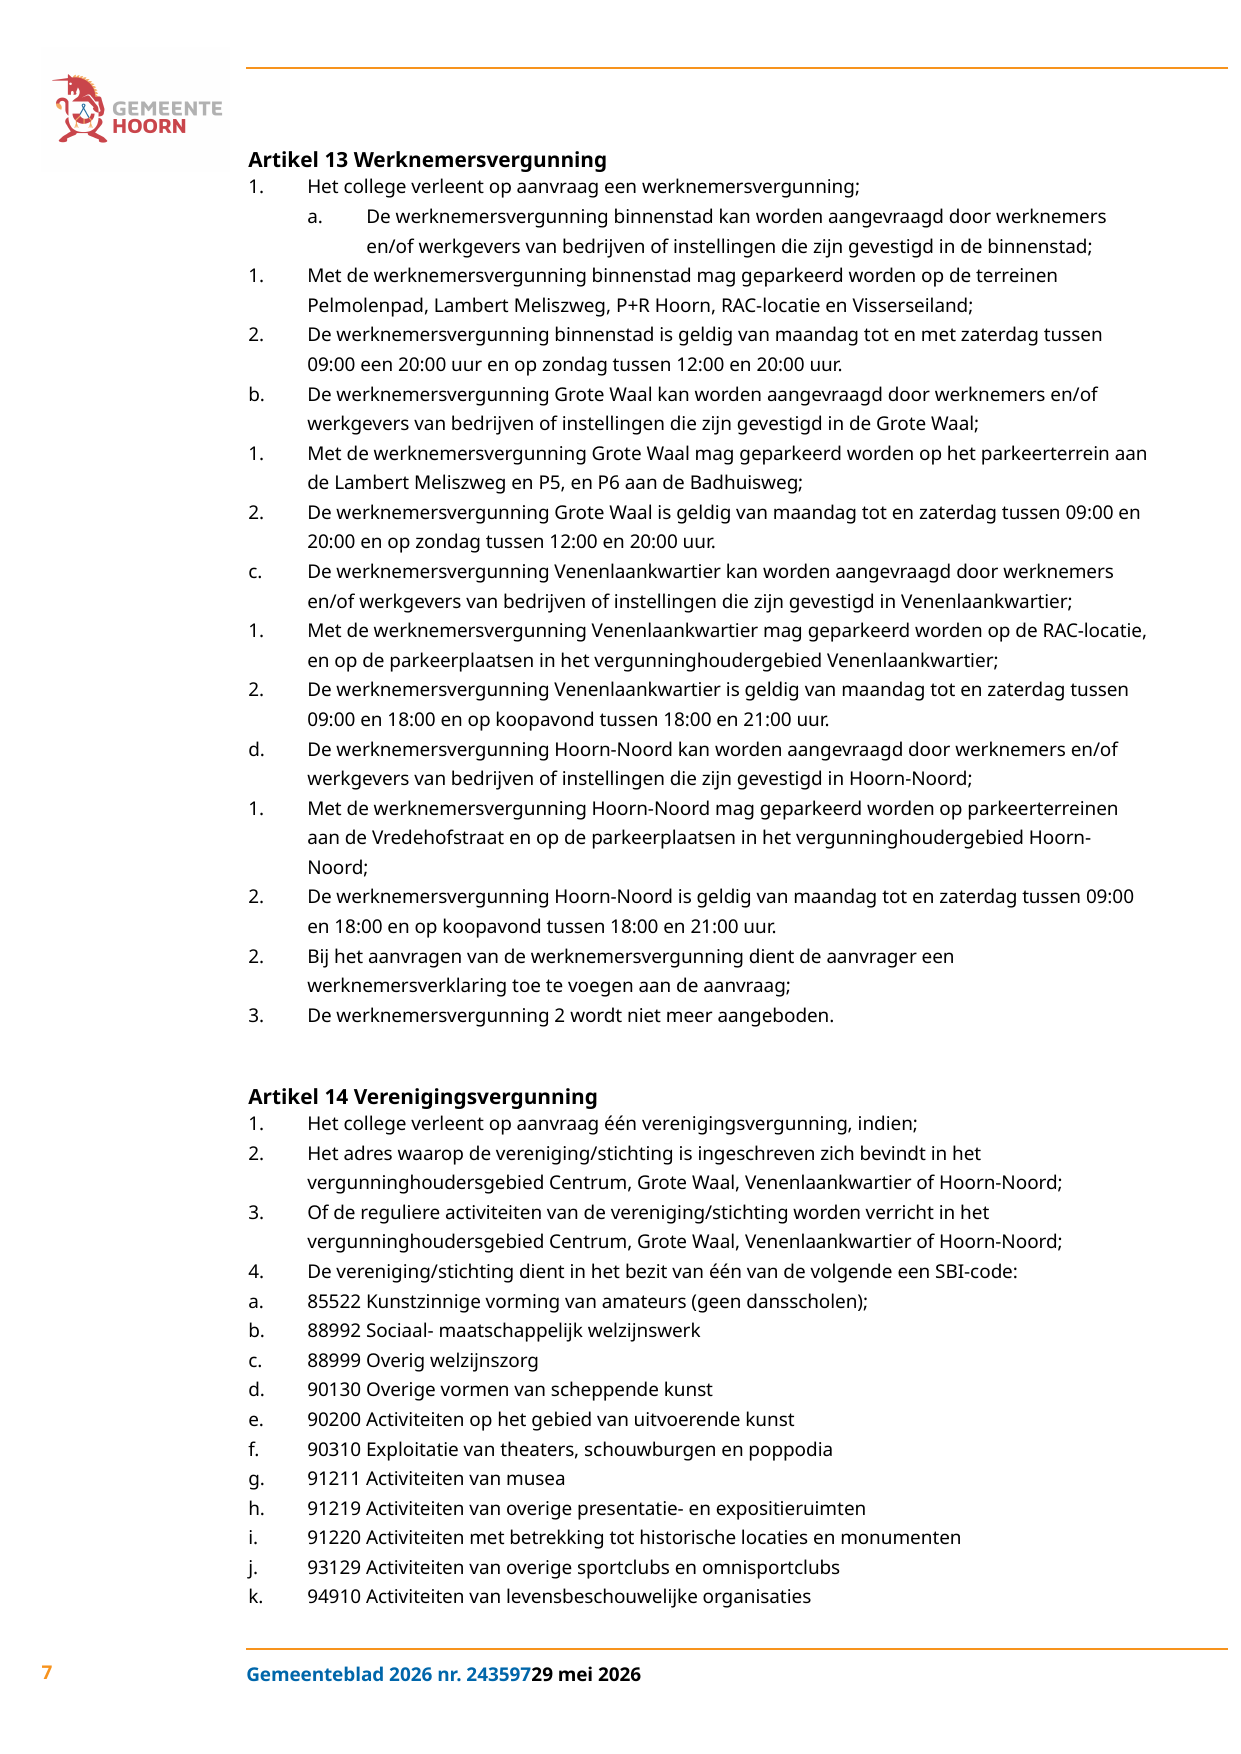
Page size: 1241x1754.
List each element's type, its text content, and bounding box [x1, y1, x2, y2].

list 88999 Overig welzijnszorg [248, 1347, 1152, 1373]
list Het college verleent op aanvraag een werknemersvergunning; [248, 174, 1152, 199]
list 91220 Activiteiten met betrekking tot historische locaties en monumenten [248, 1524, 1152, 1550]
list Met de werknemersvergunning Grote Waal mag geparkeerd worden op het parkeerterrein aan de Lambert Meliszweg en P5, en P6 aan de Badhuisweg; [248, 440, 1152, 495]
list 91211 Activiteiten van musea [248, 1465, 1152, 1491]
picture [41, 47, 231, 172]
list De werknemersvergunning Venenlaankwartier kan worden aangevraagd door werknemers en/of werkgevers van bedrijven of instellingen die zijn gevestigd in Venenlaankwartier; [248, 558, 1152, 613]
list 88992 Sociaal- maatschappelijk welzijnswerk [248, 1317, 1152, 1343]
list Het adres waarop de vereniging/stichting is ingeschreven zich bevindt in het vergunninghoudersgebied Centrum, Grote Waal, Venenlaankwartier of Hoorn-Noord; [248, 1140, 1152, 1195]
text Artikel 14 Verenigingsvergunning [248, 1082, 1152, 1110]
list De werknemersvergunning Hoorn-Noord is geldig van maandag tot en zaterdag tussen 09:00 en 18:00 en op koopavond tussen 18:00 en 21:00 uur. [248, 884, 1152, 939]
list De werknemersvergunning Grote Waal is geldig van maandag tot en zaterdag tussen 09:00 en 20:00 en op zondag tussen 12:00 en 20:00 uur. [248, 499, 1152, 554]
list De werknemersvergunning binnenstad is geldig van maandag tot en met zaterdag tussen 09:00 een 20:00 uur en op zondag tussen 12:00 en 20:00 uur. [248, 322, 1152, 377]
list De werknemersvergunning Hoorn-Noord kan worden aangevraagd door werknemers en/of werkgevers van bedrijven of instellingen die zijn gevestigd in Hoorn-Noord; [248, 736, 1152, 791]
list Met de werknemersvergunning Venenlaankwartier mag geparkeerd worden op de RAC-locatie, en op de parkeerplaatsen in het vergunninghoudergebied Venenlaankwartier; [248, 617, 1152, 673]
list De werknemersvergunning Grote Waal kan worden aangevraagd door werknemers en/of werkgevers van bedrijven of instellingen die zijn gevestigd in de Grote Waal; [248, 381, 1152, 436]
list Met de werknemersvergunning Hoorn-Noord mag geparkeerd worden op parkeerterreinen aan de Vredehofstraat en op de parkeerplaatsen in het vergunninghoudergebied Hoorn-Noord; [248, 795, 1152, 880]
list Bij het aanvragen van de werknemersvergunning dient de aanvrager een werknemersverklaring toe te voegen aan de aanvraag; [248, 943, 1152, 998]
list De werknemersvergunning Venenlaankwartier is geldig van maandag tot en zaterdag tussen 09:00 en 18:00 en op koopavond tussen 18:00 en 21:00 uur. [248, 677, 1152, 732]
list De werknemersvergunning 2 wordt niet meer aangeboden. [248, 1002, 1152, 1028]
list De werknemersvergunning binnenstad kan worden aangevraagd door werknemers en/of werkgevers van bedrijven of instellingen die zijn gevestigd in de binnenstad; [307, 203, 1152, 258]
list Het college verleent op aanvraag één verenigingsvergunning, indien; [248, 1110, 1152, 1136]
list 91219 Activiteiten van overige presentatie- en expositieruimten [248, 1495, 1152, 1521]
list Of de reguliere activiteiten van de vereniging/stichting worden verricht in het vergunninghoudersgebied Centrum, Grote Waal, Venenlaankwartier of Hoorn-Noord; [248, 1199, 1152, 1254]
list 90200 Activiteiten op het gebied van uitvoerende kunst [248, 1406, 1152, 1432]
list 94910 Activiteiten van levensbeschouwelijke organisaties [248, 1584, 1152, 1609]
list 93129 Activiteiten van overige sportclubs en omnisportclubs [248, 1554, 1152, 1580]
text Artikel 13 Werknemersvergunning [248, 145, 1152, 174]
list 90310 Exploitatie van theaters, schouwburgen en poppodia [248, 1436, 1152, 1462]
list De vereniging/stichting dient in het bezit van één van de volgende een SBI-code: [248, 1258, 1152, 1284]
list 85522 Kunstzinnige vorming van amateurs (geen dansscholen); [248, 1288, 1152, 1314]
list 90130 Overige vormen van scheppende kunst [248, 1377, 1152, 1402]
list Met de werknemersvergunning binnenstad mag geparkeerd worden op de terreinen Pelmolenpad, Lambert Meliszweg, P+R Hoorn, RAC-locatie en Visserseiland; [248, 262, 1152, 318]
